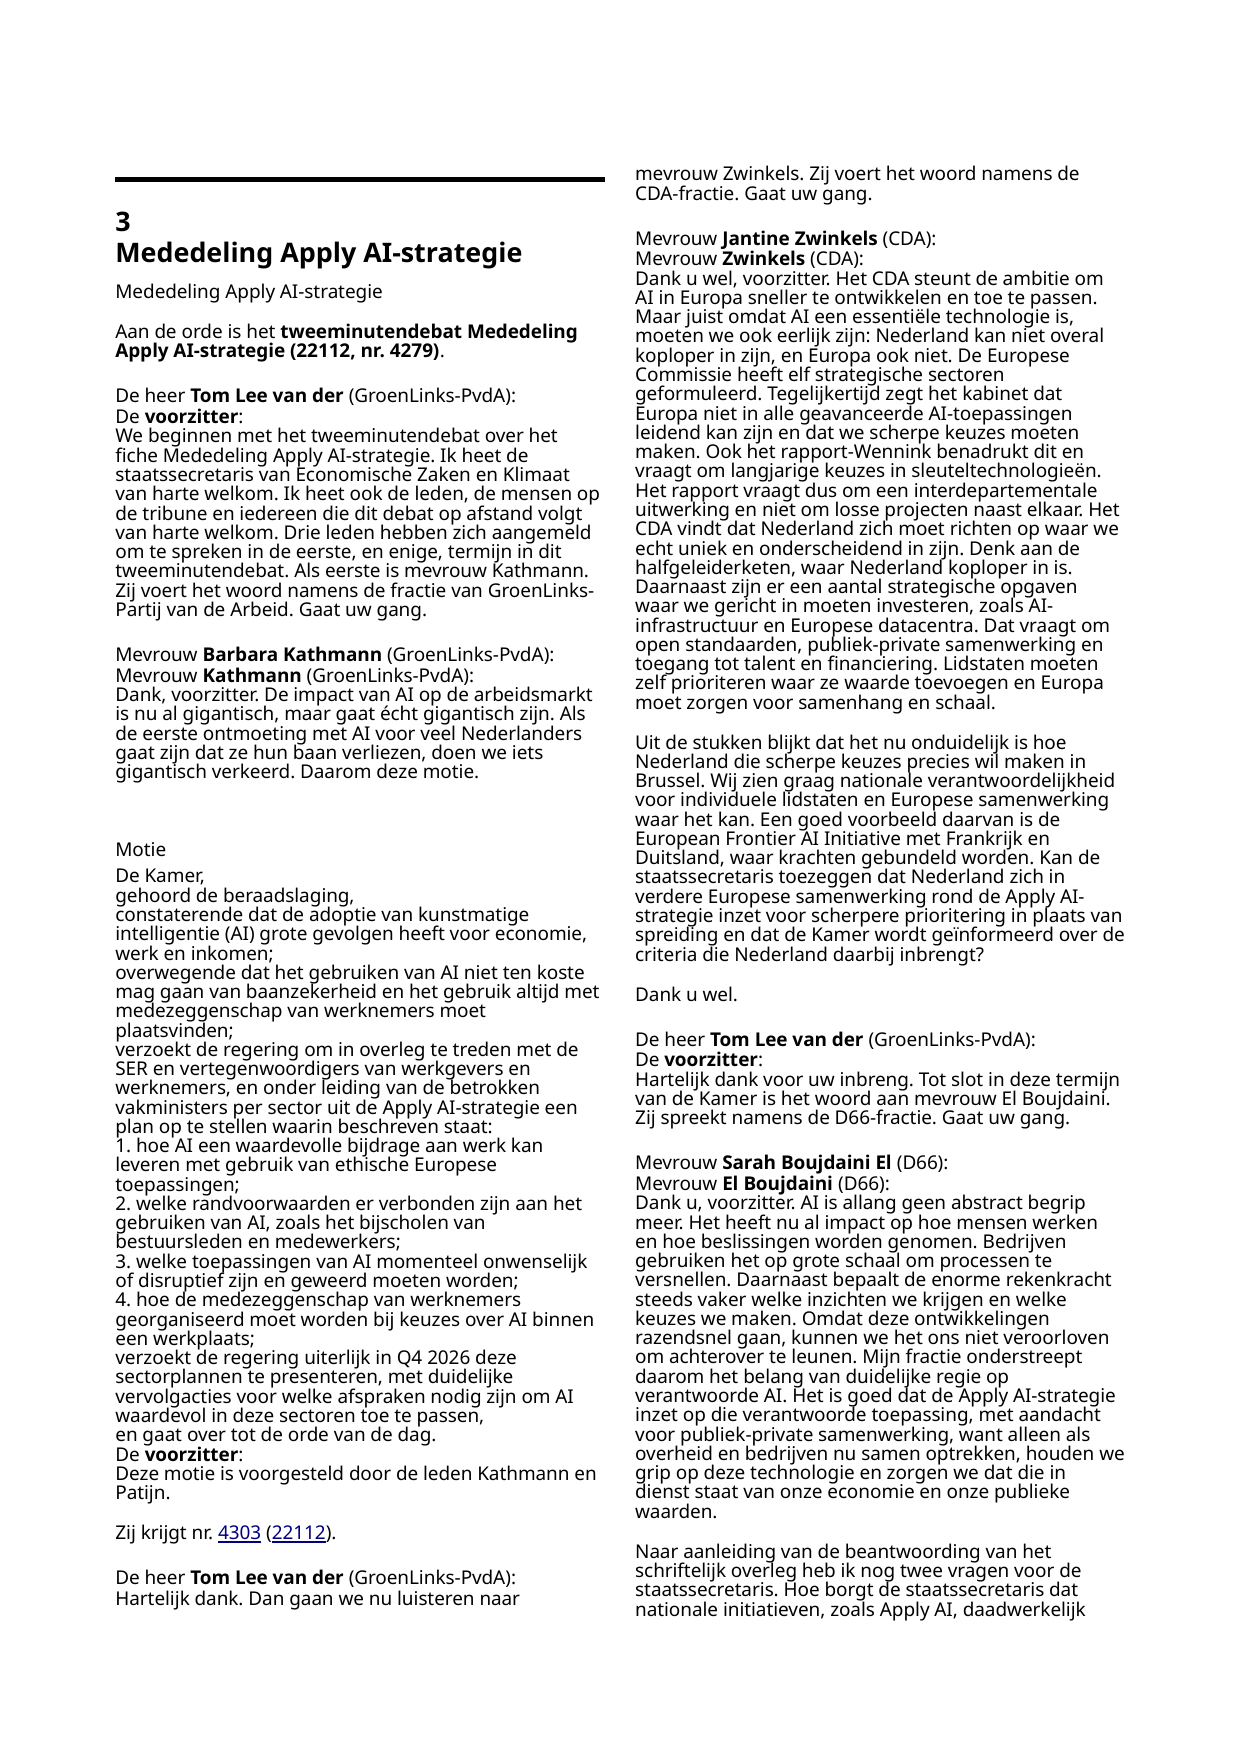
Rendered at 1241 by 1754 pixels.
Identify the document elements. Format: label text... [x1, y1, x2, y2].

text Hartelijk dank. Dan gaan we nu luisteren naar [115, 1590, 605, 1609]
text De heer Tom Lee van der (GroenLinks-PvdA): [635, 1026, 1125, 1051]
text Mededeling Apply AI-strategie [115, 283, 605, 302]
text De heer Tom Lee van der (GroenLinks-PvdA): [115, 382, 605, 408]
text Naar aanleiding van de beantwoording van het schriftelijk overleg heb ik nog twee vragen voor de staatssecretaris. Hoe borgt de staatssecretaris dat nationale initiatieven, zoals Apply AI, daadwerkelijk [635, 1543, 1125, 1620]
text Dank u wel. [635, 986, 1125, 1005]
text Deze motie is voorgesteld door de leden Kathmann en Patijn. [115, 1465, 605, 1503]
text Hartelijk dank voor uw inbreng. Tot slot in deze termijn van de Kamer is het woord aan mevrouw El Boujdaini. Zij spreekt namens de D66-fractie. Gaat uw gang. [635, 1071, 1125, 1128]
text 2. welke randvoorwaarden er verbonden zijn aan het gebruiken van AI, zoals het bijscholen van bestuursleden en medewerkers; [115, 1195, 605, 1253]
text 3 [115, 203, 605, 239]
text De voorzitter: [115, 408, 605, 427]
text Mevrouw Kathmann (GroenLinks-PvdA): [115, 667, 605, 686]
text gehoord de beraadslaging, [115, 887, 605, 906]
text constaterende dat de adoptie van kunstmatige intelligentie (AI) grote gevolgen heeft voor economie, werk en inkomen; [115, 906, 605, 964]
text Mevrouw Barbara Kathmann (GroenLinks-PvdA): [115, 641, 605, 667]
text 3. welke toepassingen van AI momenteel onwenselijk of disruptief zijn en geweerd moeten worden; [115, 1253, 605, 1291]
text Dank, voorzitter. De impact van AI op de arbeidsmarkt is nu al gigantisch, maar gaat écht gigantisch zijn. Als de eerste ontmoeting met AI voor veel Nederlanders gaat zijn dat ze hun baan verliezen, doen we iets gigantisch verkeerd. Daarom deze motie. [115, 686, 605, 782]
text De voorzitter: [635, 1051, 1125, 1071]
text Zij krijgt nr. 4303 (22112). [115, 1524, 605, 1543]
text Mevrouw El Boujdaini (D66): [635, 1175, 1125, 1194]
text Aan de orde is het tweeminutendebat Mededeling Apply AI-strategie (22112, nr. 4279). [115, 323, 605, 362]
text verzoekt de regering om in overleg te treden met de SER en vertegenwoordigers van werkgevers en werknemers, en onder leiding van de betrokken vakministers per sector uit de Apply AI-strategie een plan op te stellen waarin beschreven staat: [115, 1041, 605, 1137]
text We beginnen met het tweeminutendebat over het fiche Mededeling Apply AI-strategie. Ik heet de staatssecretaris van Economische Zaken en Klimaat van harte welkom. Ik heet ook de leden, de mensen op de tribune en iedereen die dit debat op afstand volgt van harte welkom. Drie leden hebben zich aangemeld om te spreken in de eerste, en enige, termijn in dit tweeminutendebat. Als eerste is mevrouw Kathmann. Zij voert het woord namens de fractie van GroenLinks-Partij van de Arbeid. Gaat uw gang. [115, 427, 605, 620]
text Mevrouw Zwinkels (CDA): [635, 250, 1125, 270]
text De Kamer, [115, 867, 605, 887]
text 4. hoe de medezeggenschap van werknemers georganiseerd moet worden bij keuzes over AI binnen een werkplaats; [115, 1291, 605, 1349]
text en gaat over tot de orde van de dag. [115, 1426, 605, 1446]
text Dank u wel, voorzitter. Het CDA steunt de ambitie om AI in Europa sneller te ontwikkelen en toe te passen. Maar juist omdat AI een essentiële technologie is, moeten we ook eerlijk zijn: Nederland kan niet overal koploper in zijn, en Europa ook niet. De Europese Commissie heeft elf strategische sectoren geformuleerd. Tegelijkertijd zegt het kabinet dat Europa niet in alle geavanceerde AI-toepassingen leidend kan zijn en dat we scherpe keuzes moeten maken. Ook het rapport-Wennink benadrukt dit en vraagt om langjarige keuzes in sleuteltechnologieën. Het rapport vraagt dus om een interdepartementale uitwerking en niet om losse projecten naast elkaar. Het CDA vindt dat Nederland zich moet richten op waar we echt uniek en onderscheidend in zijn. Denk aan de halfgeleiderketen, waar Nederland koploper in is. Daarnaast zijn er een aantal strategische opgaven waar we gericht in moeten investeren, zoals AI-infrastructuur en Europese datacentra. Dat vraagt om open standaarden, publiek-private samenwerking en toegang tot talent en financiering. Lidstaten moeten zelf prioriteren waar ze waarde toevoegen en Europa moet zorgen voor samenhang en schaal. [635, 270, 1125, 713]
text Uit de stukken blijkt dat het nu onduidelijk is hoe Nederland die scherpe keuzes precies wil maken in Brussel. Wij zien graag nationale verantwoordelijkheid voor individuele lidstaten en Europese samenwerking waar het kan. Een goed voorbeeld daarvan is de European Frontier AI Initiative met Frankrijk en Duitsland, waar krachten gebundeld worden. Kan de staatssecretaris toezeggen dat Nederland zich in verdere Europese samenwerking rond de Apply AI-strategie inzet voor scherpere prioritering in plaats van spreiding en dat de Kamer wordt geïnformeerd over de criteria die Nederland daarbij inbrengt? [635, 734, 1125, 965]
text Mevrouw Sarah Boujdaini El (D66): [635, 1149, 1125, 1175]
text 1. hoe AI een waardevolle bijdrage aan werk kan leveren met gebruik van ethische Europese toepassingen; [115, 1137, 605, 1195]
text Dank u, voorzitter. AI is allang geen abstract begrip meer. Het heeft nu al impact op hoe mensen werken en hoe beslissingen worden genomen. Bedrijven gebruiken het op grote schaal om processen te versnellen. Daarnaast bepaalt de enorme rekenkracht steeds vaker welke inzichten we krijgen en welke keuzes we maken. Omdat deze ontwikkelingen razendsnel gaan, kunnen we het ons niet veroorloven om achterover te leunen. Mijn fractie onderstreept daarom het belang van duidelijke regie op verantwoorde AI. Het is goed dat de Apply AI-strategie inzet op die verantwoorde toepassing, met aandacht voor publiek-private samenwerking, want alleen als overheid en bedrijven nu samen optrekken, houden we grip op deze technologie en zorgen we dat die in dienst staat van onze economie en onze publieke waarden. [635, 1194, 1125, 1522]
text Mededeling Apply AI-strategie [115, 239, 605, 283]
text Mevrouw Jantine Zwinkels (CDA): [635, 225, 1125, 250]
text De heer Tom Lee van der (GroenLinks-PvdA): [115, 1564, 605, 1590]
text verzoekt de regering uiterlijk in Q4 2026 deze sectorplannen te presenteren, met duidelijke vervolgacties voor welke afspraken nodig zijn om AI waardevol in deze sectoren toe te passen, [115, 1349, 605, 1426]
text overwegende dat het gebruiken van AI niet ten koste mag gaan van baanzekerheid en het gebruik altijd met medezeggenschap van werknemers moet plaatsvinden; [115, 964, 605, 1041]
text mevrouw Zwinkels. Zij voert het woord namens de CDA-fractie. Gaat uw gang. [635, 165, 1125, 204]
text Motie [115, 836, 605, 861]
text De voorzitter: [115, 1446, 605, 1465]
